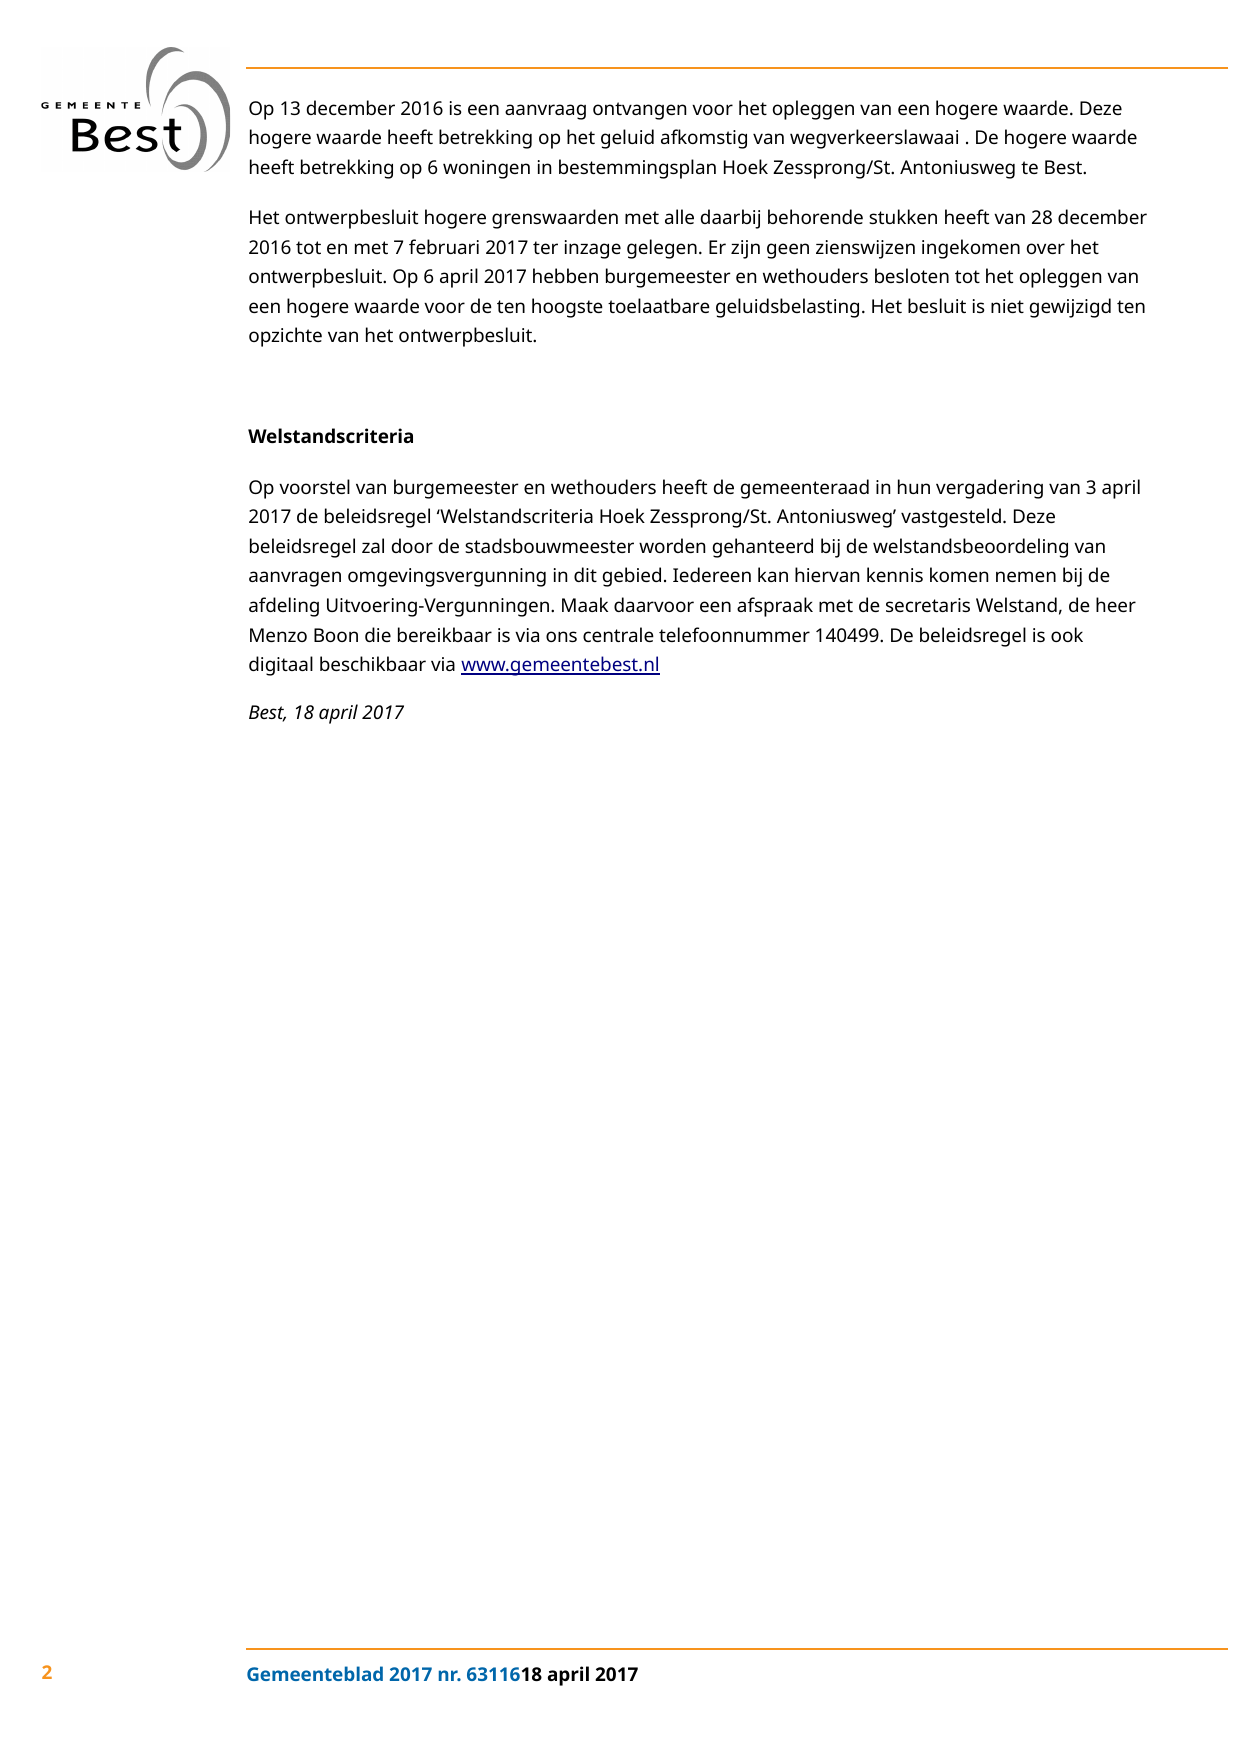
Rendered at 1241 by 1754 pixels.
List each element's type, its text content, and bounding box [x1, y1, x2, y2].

text Best, 18 april 2017 [248, 699, 1152, 725]
text Op voorstel van burgemeester en wethouders heeft de gemeenteraad in hun vergadering van 3 april 2017 de beleidsregel ‘Welstandscriteria Hoek Zessprong/St. Antoniusweg’ vastgesteld. Deze beleidsregel zal door de stadsbouwmeester worden gehanteerd bij de welstandsbeoordeling van aanvragen omgevingsvergunning in dit gebied. Iedereen kan hiervan kennis komen nemen bij de afdeling Uitvoering-Vergunningen. Maak daarvoor een afspraak met de secretaris Welstand, de heer Menzo Boon die bereikbaar is via ons centrale telefoonnummer 140499. De beleidsregel is ook digitaal beschikbaar via www.gemeentebest.nl [248, 474, 1152, 677]
text Welstandscriteria [248, 423, 1152, 449]
text Op 13 december 2016 is een aanvraag ontvangen voor het opleggen van een hogere waarde. Deze hogere waarde heeft betrekking op het geluid afkomstig van wegverkeerslawaai . De hogere waarde heeft betrekking op 6 woningen in bestemmingsplan Hoek Zessprong/St. Antoniusweg te Best. [248, 95, 1152, 180]
text Het ontwerpbesluit hogere grenswaarden met alle daarbij behorende stukken heeft van 28 december 2016 tot en met 7 februari 2017 ter inzage gelegen. Er zijn geen zienswijzen ingekomen over het ontwerpbesluit. Op 6 april 2017 hebben burgemeester en wethouders besloten tot het opleggen van een hogere waarde voor de ten hoogste toelaatbare geluidsbelasting. Het besluit is niet gewijzigd ten opzichte van het ontwerpbesluit. [248, 204, 1152, 348]
picture [41, 47, 231, 172]
